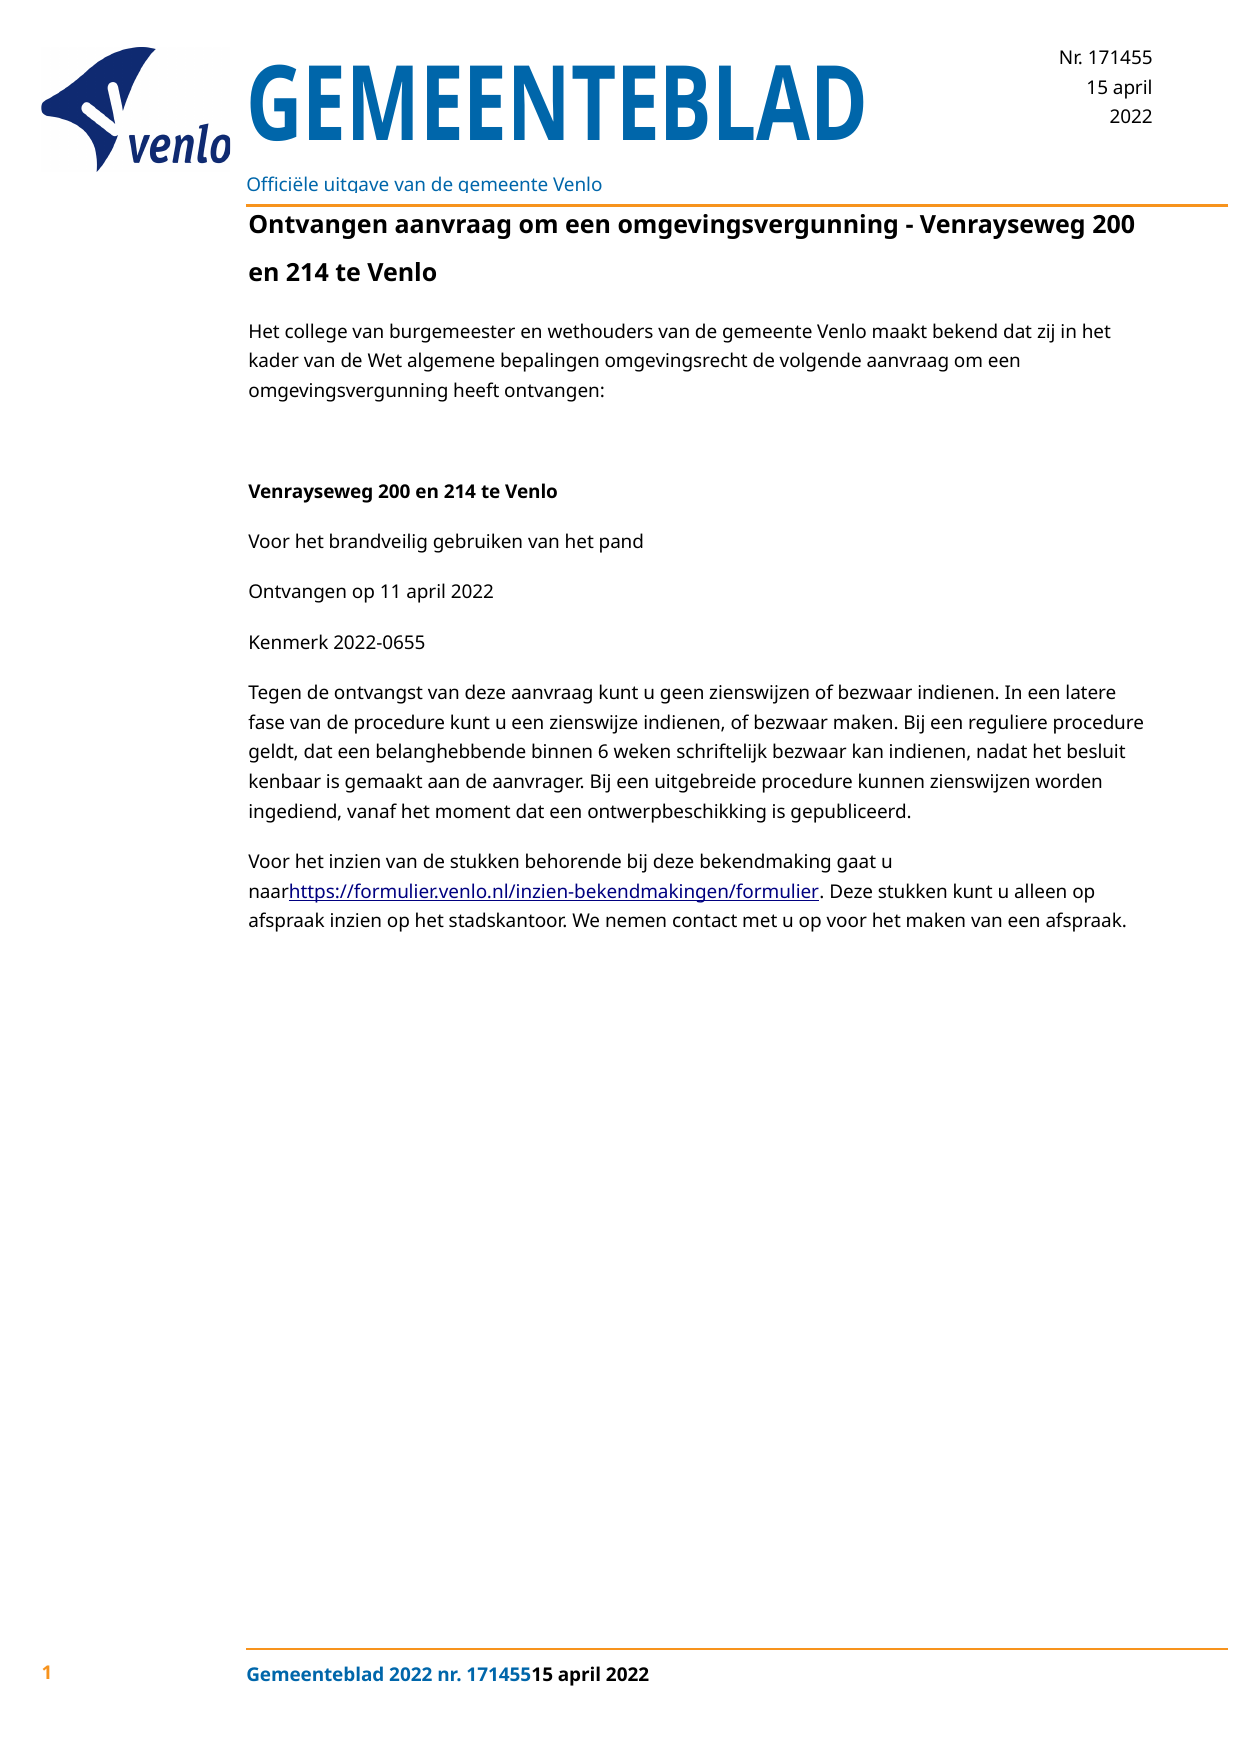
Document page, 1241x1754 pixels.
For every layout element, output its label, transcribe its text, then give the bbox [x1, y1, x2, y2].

text Venrayseweg 200 en 214 te Venlo [248, 478, 1152, 504]
picture [41, 47, 231, 172]
text Voor het brandveilig gebruiken van het pand [248, 528, 1152, 554]
text Het college van burgemeester en wethouders van de gemeente Venlo maakt bekend dat zij in het kader van de Wet algemene bepalingen omgevingsrecht de volgende aanvraag om een omgevingsvergunning heeft ontvangen: [248, 318, 1152, 403]
text Voor het inzien van de stukken behorende bij deze bekendmaking gaat u naarhttps://formulier.venlo.nl/inzien-bekendmakingen/formulier. Deze stukken kunt u alleen op afspraak inzien op het stadskantoor. We nemen contact met u op voor het maken van een afspraak. [248, 848, 1152, 933]
text Tegen de ontvangst van deze aanvraag kunt u geen zienswijzen of bezwaar indienen. In een latere fase van de procedure kunt u een zienswijze indienen, of bezwaar maken. Bij een reguliere procedure geldt, dat een belanghebbende binnen 6 weken schriftelijk bezwaar kan indienen, nadat het besluit kenbaar is gemaakt aan de aanvrager. Bij een uitgebreide procedure kunnen zienswijzen worden ingediend, vanaf het moment dat een ontwerpbeschikking is gepubliceerd. [248, 679, 1152, 824]
text Ontvangen op 11 april 2022 [248, 579, 1152, 604]
text Ontvangen aanvraag om een omgevingsvergunning - Venrayseweg 200 en 214 te Venlo [248, 207, 1152, 288]
text Kenmerk 2022-0655 [248, 629, 1152, 655]
